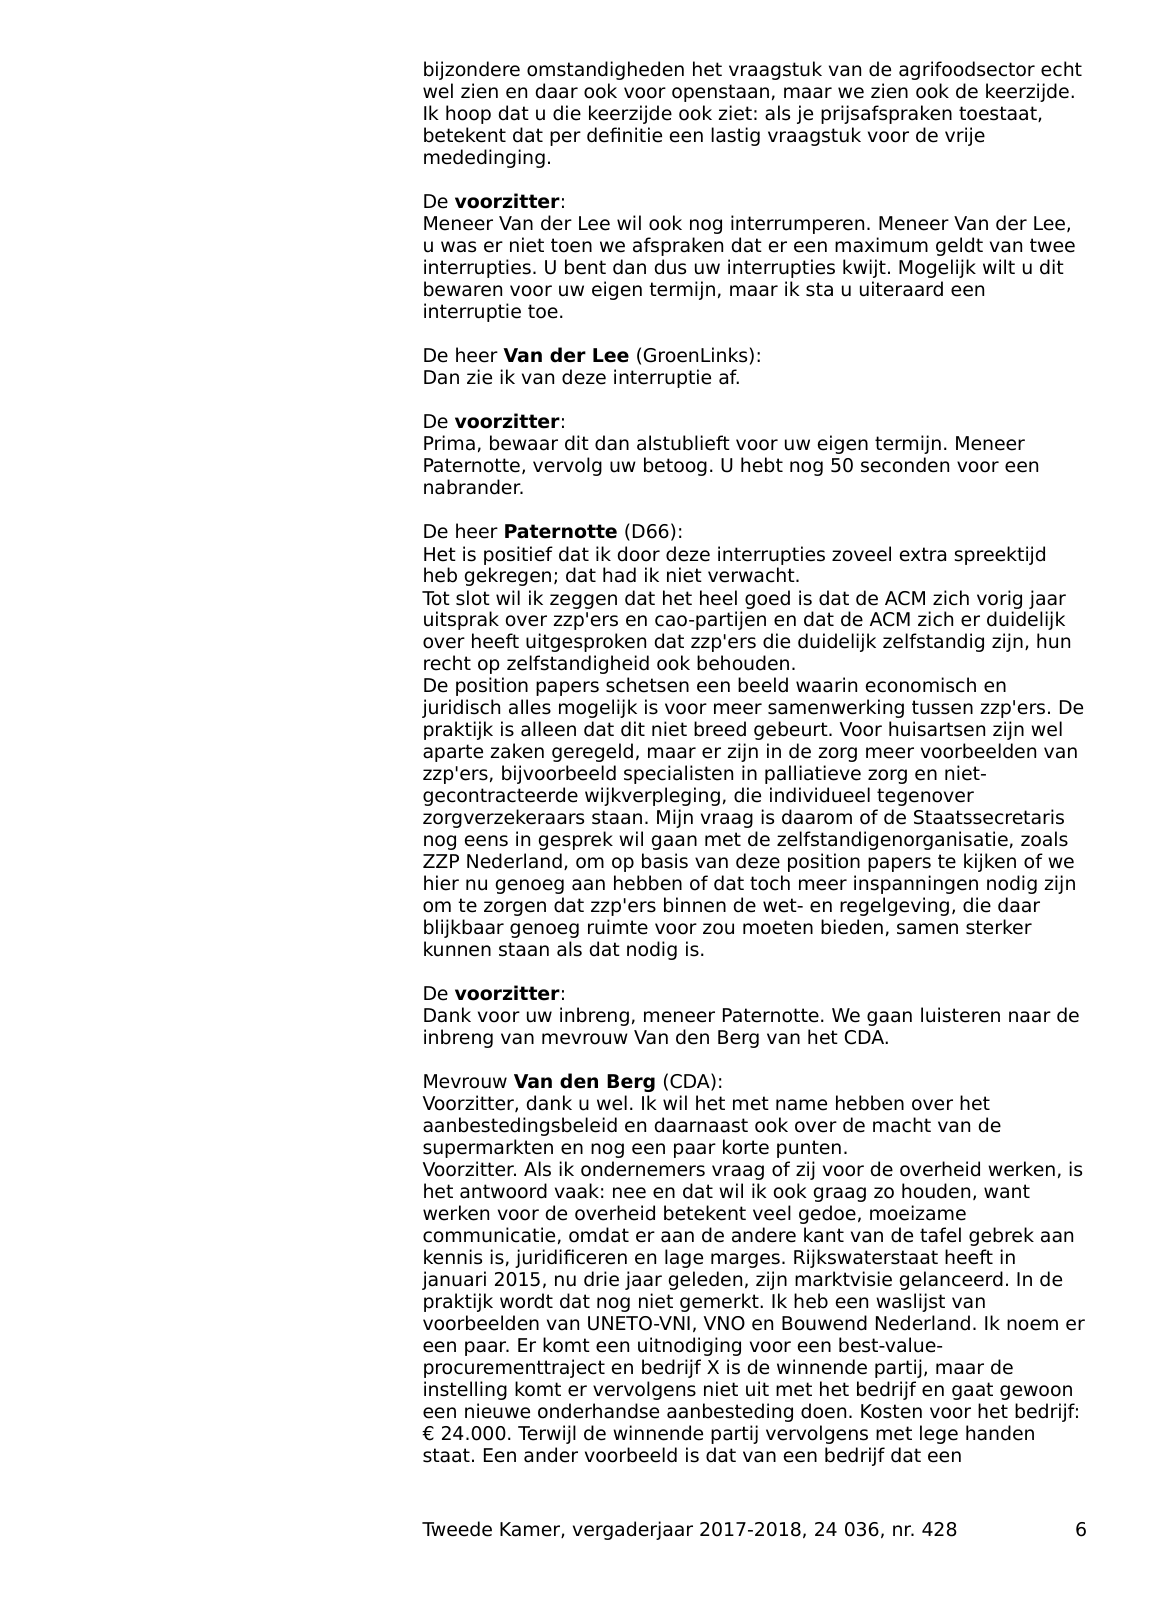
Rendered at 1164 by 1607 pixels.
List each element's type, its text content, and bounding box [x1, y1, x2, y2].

text De position papers schetsen een beeld waarin economisch en juridisch alles mogelijk is voor meer samenwerking tussen zzp'ers. De praktijk is alleen dat dit niet breed gebeurt. Voor huisartsen zijn wel aparte zaken geregeld, maar er zijn in de zorg meer voorbeelden van zzp'ers, bijvoorbeeld specialisten in palliatieve zorg en niet-gecontracteerde wijkverpleging, die individueel tegenover zorgverzekeraars staan. Mijn vraag is daarom of de Staatssecretaris nog eens in gesprek wil gaan met de zelfstandigenorganisatie, zoals ZZP Nederland, om op basis van deze position papers te kijken of we hier nu genoeg aan hebben of dat toch meer inspanningen nodig zijn om te zorgen dat zzp'ers binnen de wet- en regelgeving, die daar blijkbaar genoeg ruimte voor zou moeten bieden, samen sterker kunnen staan als dat nodig is. [422, 675, 1087, 961]
text De voorzitter: [422, 411, 1087, 433]
text Tot slot wil ik zeggen dat het heel goed is dat de ACM zich vorig jaar uitsprak over zzp'ers en cao-partijen en dat de ACM zich er duidelijk over heeft uitgesproken dat zzp'ers die duidelijk zelfstandig zijn, hun recht op zelfstandigheid ook behouden. [422, 587, 1087, 675]
text Prima, bewaar dit dan alstublieft voor uw eigen termijn. Meneer Paternotte, vervolg uw betoog. U hebt nog 50 seconden voor een nabrander. [422, 433, 1087, 499]
text De voorzitter: [422, 983, 1087, 1005]
text bijzondere omstandigheden het vraagstuk van de agrifoodsector echt wel zien en daar ook voor openstaan, maar we zien ook de keerzijde. Ik hoop dat u die keerzijde ook ziet: als je prijsafspraken toestaat, betekent dat per definitie een lastig vraagstuk voor de vrije mededinging. [422, 59, 1087, 169]
text Meneer Van der Lee wil ook nog interrumperen. Meneer Van der Lee, u was er niet toen we afspraken dat er een maximum geldt van twee interrupties. U bent dan dus uw interrupties kwijt. Mogelijk wilt u dit bewaren voor uw eigen termijn, maar ik sta u uiteraard een interruptie toe. [422, 213, 1087, 323]
text De heer Van der Lee (GroenLinks): [422, 345, 1087, 367]
text Dank voor uw inbreng, meneer Paternotte. We gaan luisteren naar de inbreng van mevrouw Van den Berg van het CDA. [422, 1005, 1087, 1049]
text Dan zie ik van deze interruptie af. [422, 367, 1087, 389]
text De heer Paternotte (D66): [422, 521, 1087, 543]
text Het is positief dat ik door deze interrupties zoveel extra spreektijd heb gekregen; dat had ik niet verwacht. [422, 543, 1087, 587]
text De voorzitter: [422, 191, 1087, 213]
text Voorzitter, dank u wel. Ik wil het met name hebben over het aanbestedingsbeleid en daarnaast ook over de macht van de supermarkten en nog een paar korte punten. [422, 1093, 1087, 1159]
text Mevrouw Van den Berg (CDA): [422, 1071, 1087, 1093]
text Voorzitter. Als ik ondernemers vraag of zij voor de overheid werken, is het antwoord vaak: nee en dat wil ik ook graag zo houden, want werken voor de overheid betekent veel gedoe, moeizame communicatie, omdat er aan de andere kant van de tafel gebrek aan kennis is, juridificeren en lage marges. Rijkswaterstaat heeft in januari 2015, nu drie jaar geleden, zijn marktvisie gelanceerd. In de praktijk wordt dat nog niet gemerkt. Ik heb een waslijst van voorbeelden van UNETO-VNI, VNO en Bouwend Nederland. Ik noem er een paar. Er komt een uitnodiging voor een best-value-procurementtraject en bedrijf X is de winnende partij, maar de instelling komt er vervolgens niet uit met het bedrijf en gaat gewoon een nieuwe onderhandse aanbesteding doen. Kosten voor het bedrijf: € 24.000. Terwijl de winnende partij vervolgens met lege handen staat. Een ander voorbeeld is dat van een bedrijf dat een [422, 1159, 1087, 1467]
